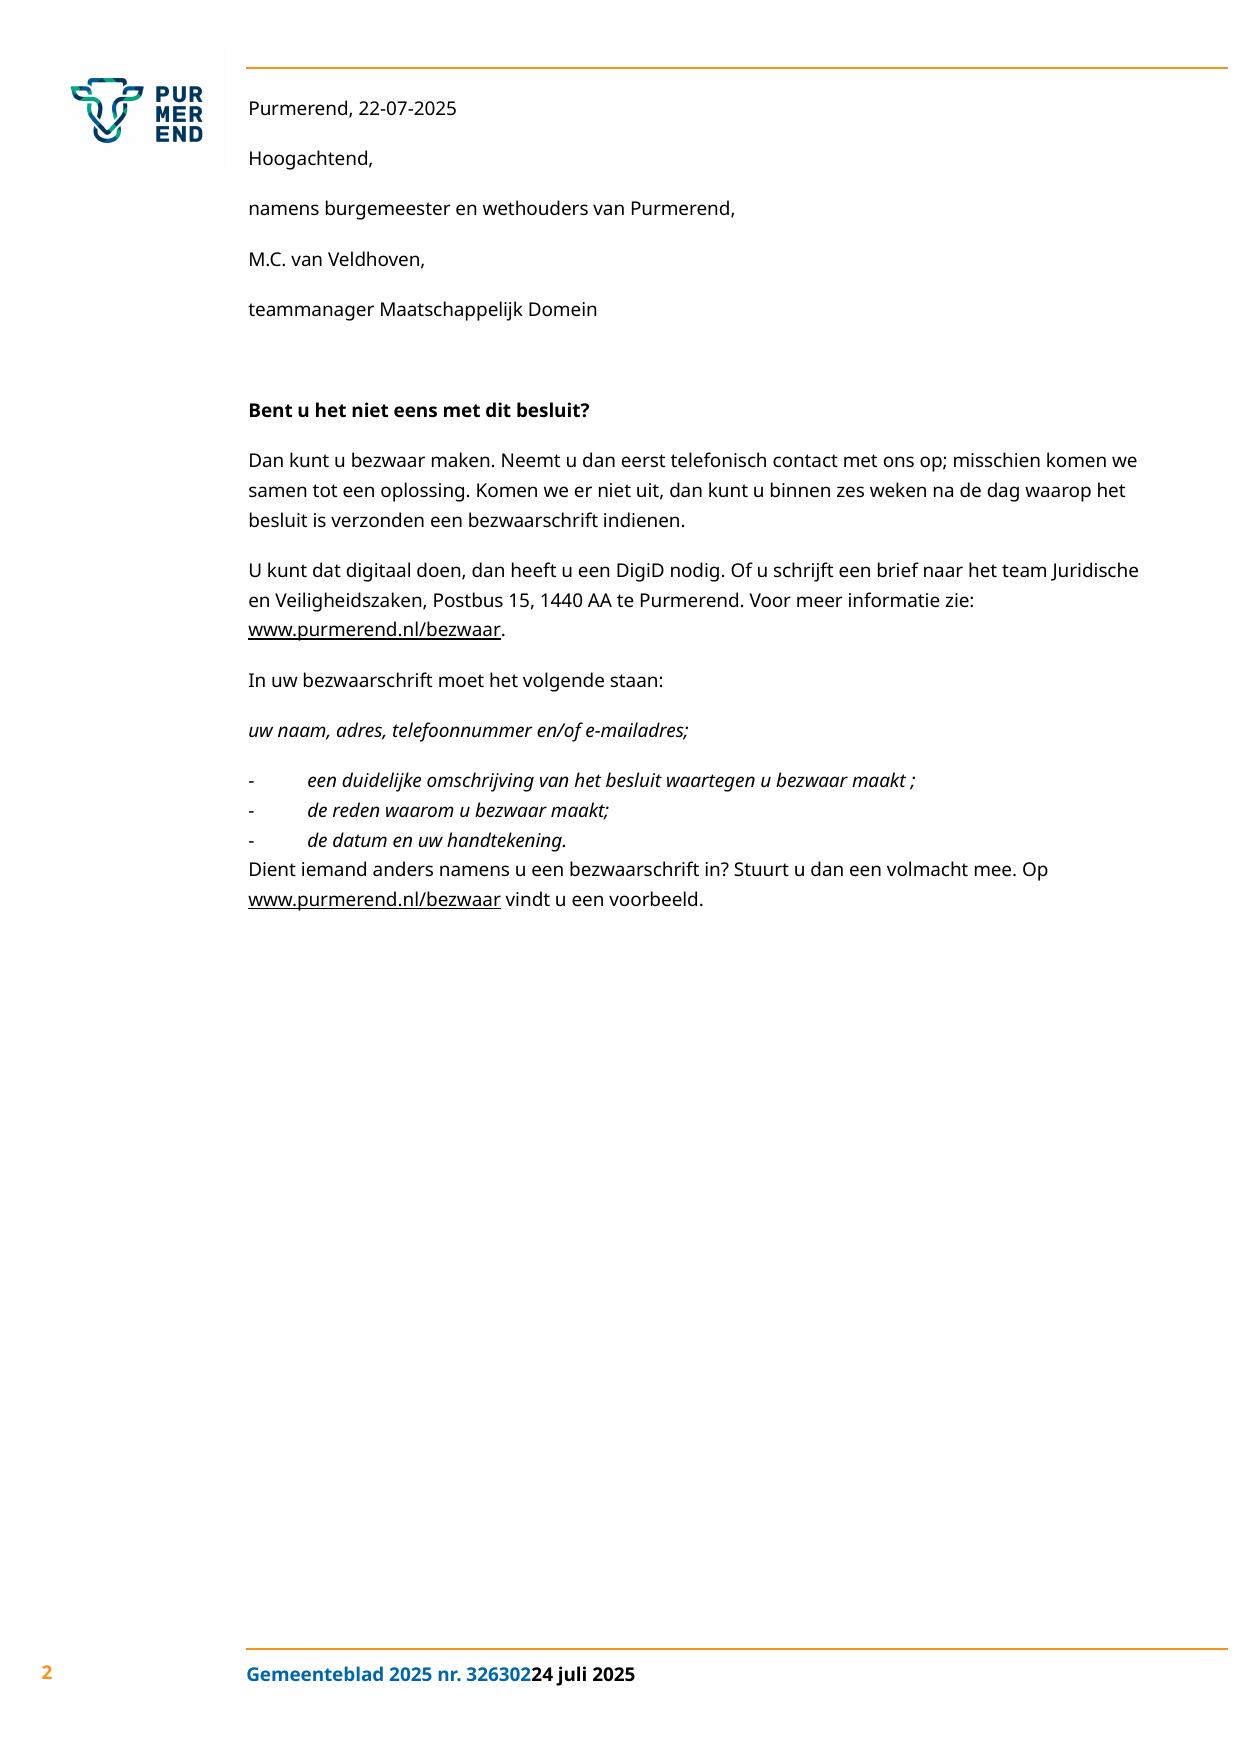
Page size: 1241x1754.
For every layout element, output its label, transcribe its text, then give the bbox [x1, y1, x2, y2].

text Dan kunt u bezwaar maken. Neemt u dan eerst telefonisch contact met ons op; misschien komen we samen tot een oplossing. Komen we er niet uit, dan kunt u binnen zes weken na de dag waarop het besluit is verzonden een bezwaarschrift indienen. [248, 448, 1152, 533]
list de datum en uw handtekening. [248, 827, 1152, 853]
list een duidelijke omschrijving van het besluit waartegen u bezwaar maakt ; [248, 768, 1152, 793]
text Bent u het niet eens met dit besluit? [248, 397, 1152, 423]
text M.C. van Veldhoven, [248, 246, 1152, 272]
text uw naam, adres, telefoonnummer en/of e-mailadres; [248, 717, 1152, 743]
text Hoogachtend, [248, 145, 1152, 171]
text Dient iemand anders namens u een bezwaarschrift in? Stuurt u dan een volmacht mee. Op www.purmerend.nl/bezwaar vindt u een voorbeeld. [248, 856, 1152, 912]
text U kunt dat digitaal doen, dan heeft u een DigiD nodig. Of u schrijft een brief naar het team Juridische en Veiligheidszaken, Postbus 15, 1440 AA te Purmerend. Voor meer informatie zie: www.purmerend.nl/bezwaar. [248, 557, 1152, 642]
list de reden waarom u bezwaar maakt; [248, 797, 1152, 823]
picture [41, 47, 231, 172]
text teammanager Maatschappelijk Domein [248, 296, 1152, 322]
text In uw bezwaarschrift moet het volgende staan: [248, 667, 1152, 693]
text namens burgemeester en wethouders van Purmerend, [248, 196, 1152, 221]
text Purmerend, 22-07-2025 [248, 95, 1152, 121]
